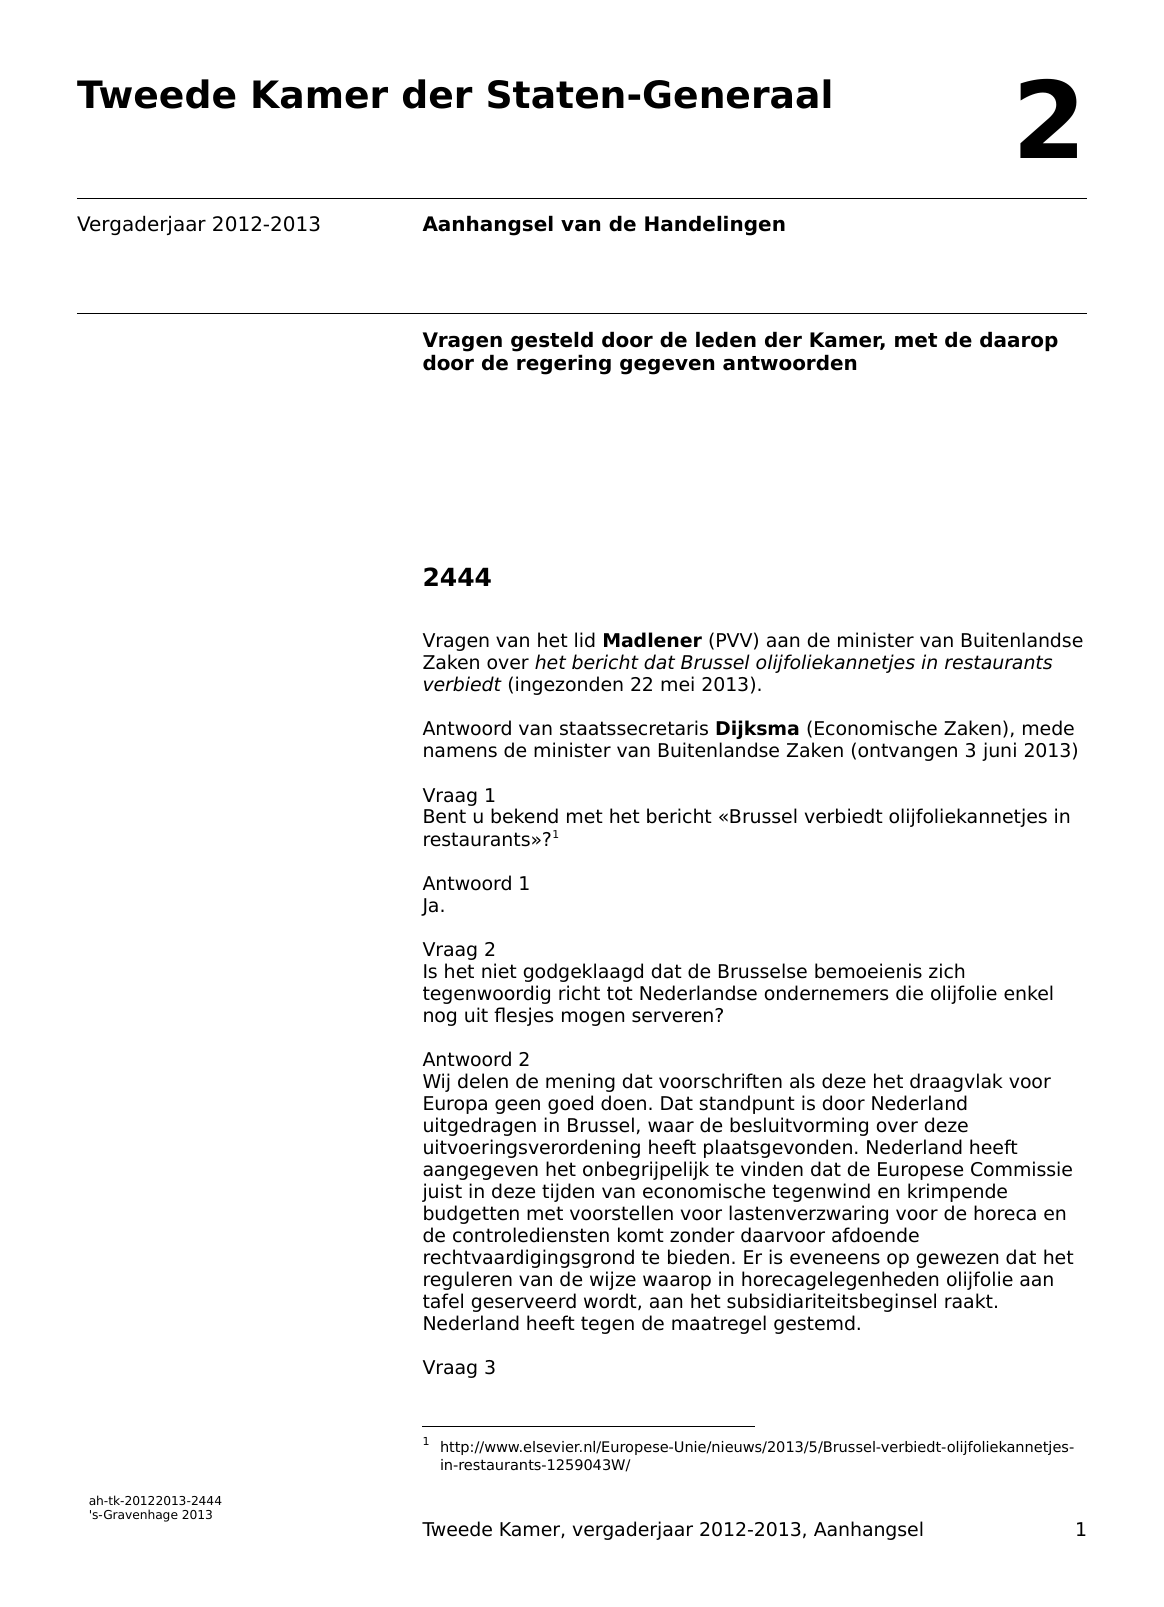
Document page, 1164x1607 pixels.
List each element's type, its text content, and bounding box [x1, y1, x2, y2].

text ah-tk-20122013-2444 [88, 1494, 323, 1508]
text 2444 [422, 563, 1087, 592]
text Antwoord van staatssecretaris Dijksma (Economische Zaken), mede namens de minister van Buitenlandse Zaken (ontvangen 3 juni 2013) [422, 718, 1087, 762]
text 's-Gravenhage 2013 [88, 1508, 323, 1522]
table_cell Vergaderjaar 2012-2013 [77, 199, 422, 313]
text Vragen van het lid Madlener (PVV) aan de minister van Buitenlandse Zaken over het bericht dat Brussel olijfoliekannetjes in restaurants verbiedt (ingezonden 22 mei 2013). [422, 630, 1087, 696]
table_cell Vragen gesteld door de leden der Kamer, met de daarop door de regering gegeven antwoorden [422, 314, 1087, 375]
table_cell [77, 314, 422, 375]
table_header Tweede Kamer der Staten-Generaal [77, 59, 886, 198]
text Wij delen de mening dat voorschriften als deze het draagvlak voor Europa geen goed doen. Dat standpunt is door Nederland uitgedragen in Brussel, waar de besluitvorming over deze uitvoeringsverordening heeft plaatsgevonden. Nederland heeft aangegeven het onbegrijpelijk te vinden dat de Europese Commissie juist in deze tijden van economische tegenwind en krimpende budgetten met voorstellen voor lastenverzwaring voor de horeca en de controlediensten komt zonder daarvoor afdoende rechtvaardigingsgrond te bieden. Er is eveneens op gewezen dat het reguleren van de wijze waarop in horecagelegenheden olijfolie aan tafel geserveerd wordt, aan het subsidiariteitsbeginsel raakt. Nederland heeft tegen de maatregel gestemd. [422, 1071, 1087, 1334]
text Ja. [422, 894, 1087, 917]
text Vraag 3 [422, 1357, 1087, 1379]
text Antwoord 1 [422, 873, 1087, 894]
text Vraag 2 [422, 939, 1087, 961]
table_cell Aanhangsel van de Handelingen [422, 199, 1087, 313]
text Is het niet godgeklaagd dat de Brusselse bemoeienis zich tegenwoordig richt tot Nederlandse ondernemers die olijfolie enkel nog uit flesjes mogen serveren? [422, 961, 1087, 1027]
table_header 2 [886, 59, 1087, 198]
text Vraag 1 [422, 784, 1087, 806]
text http://www.elsevier.nl/Europese-Unie/nieuws/2013/5/Brussel-verbiedt-olijfoliekannetjes-in-restaurants-1259043W/ [422, 1435, 1087, 1474]
text Antwoord 2 [422, 1049, 1087, 1071]
text Bent u bekend met het bericht «Brussel verbiedt olijfoliekannetjes in restaurants»? [422, 806, 1087, 850]
